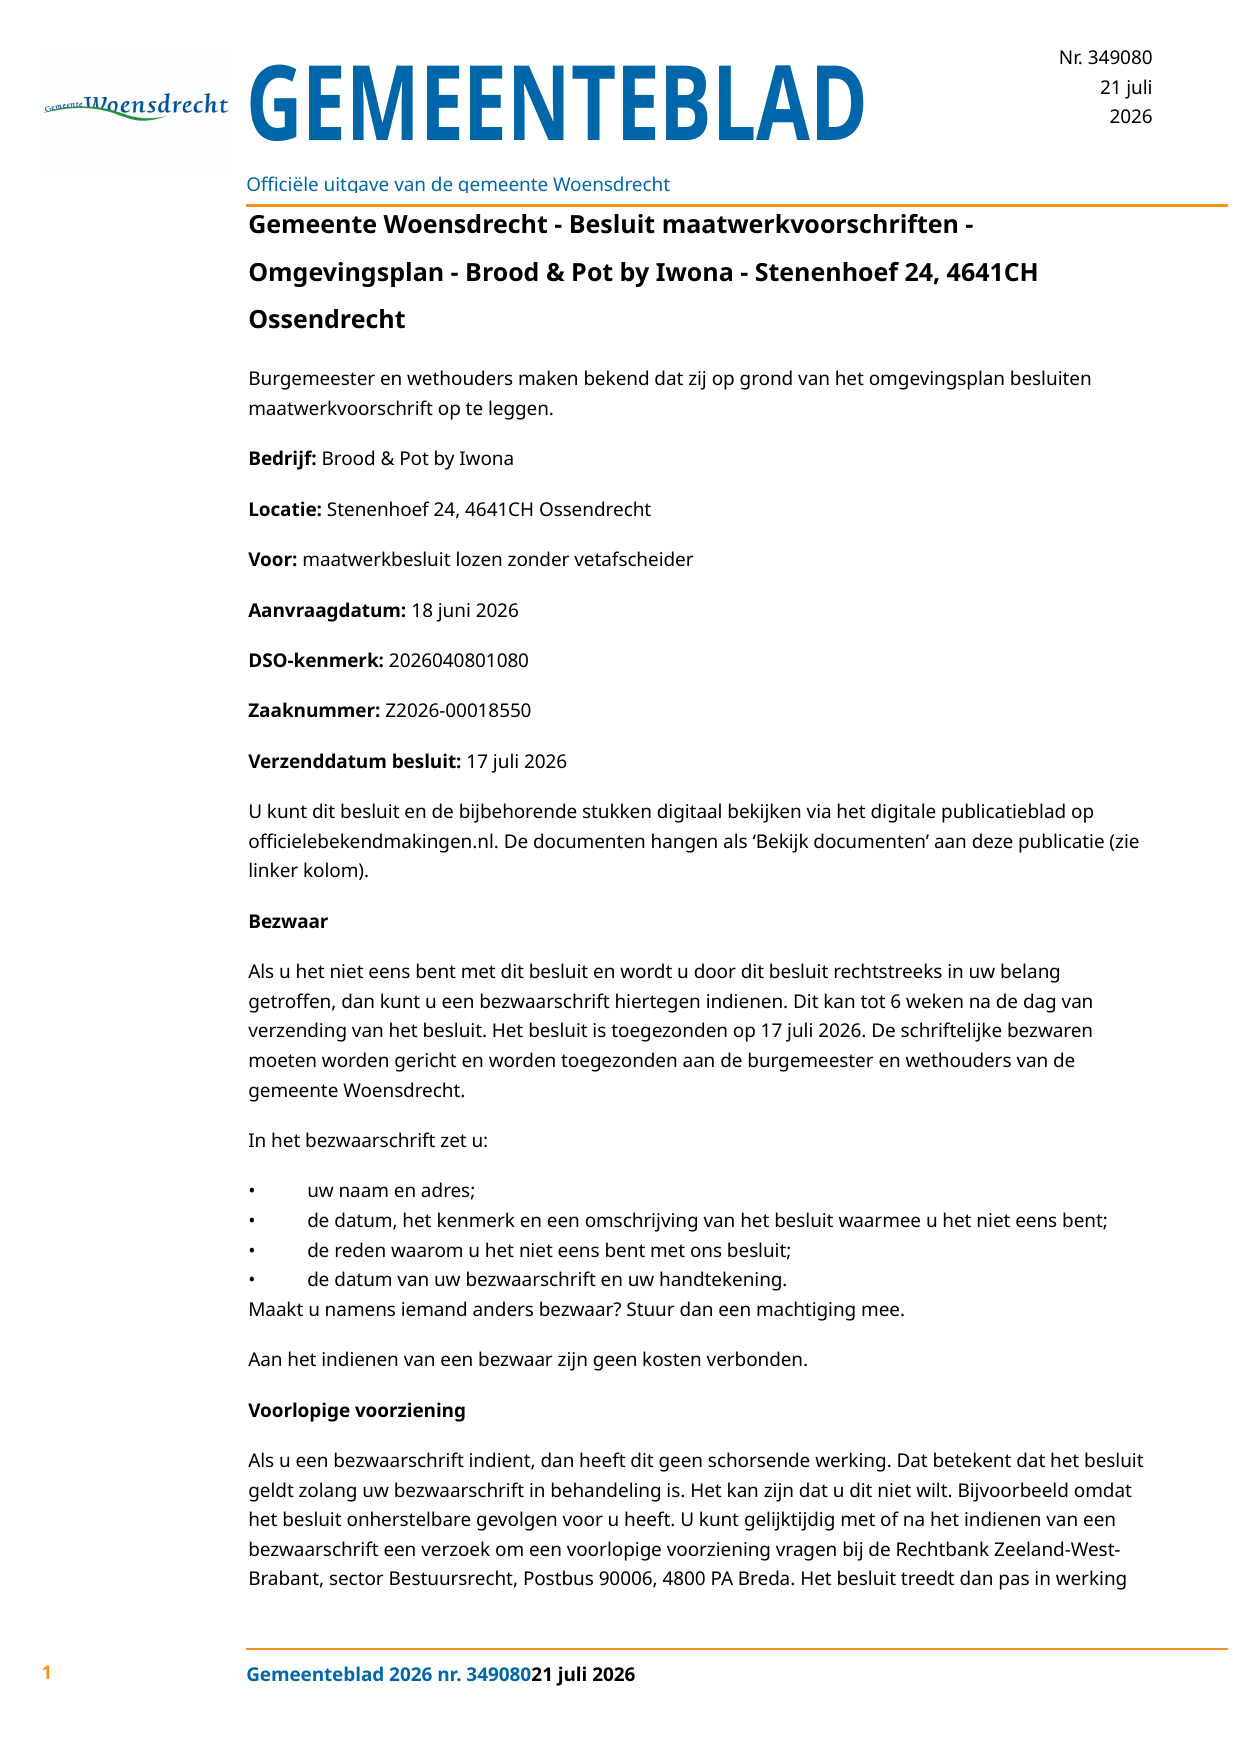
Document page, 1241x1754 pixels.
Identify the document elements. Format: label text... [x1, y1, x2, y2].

text Locatie: Stenenhoef 24, 4641CH Ossendrecht [248, 496, 1152, 522]
text Bezwaar [248, 908, 1152, 934]
list uw naam en adres; [248, 1178, 1152, 1203]
text Aan het indienen van een bezwaar zijn geen kosten verbonden. [248, 1346, 1152, 1372]
text Voor: maatwerkbesluit lozen zonder vetafscheider [248, 546, 1152, 572]
text Verzenddatum besluit: 17 juli 2026 [248, 748, 1152, 774]
text U kunt dit besluit en de bijbehorende stukken digitaal bekijken via het digitale publicatieblad op officielebekendmakingen.nl. De documenten hangen als ‘Bekijk documenten’ aan deze publicatie (zie linker kolom). [248, 798, 1152, 883]
text Zaaknummer: Z2026-00018550 [248, 698, 1152, 723]
text Maakt u namens iemand anders bezwaar? Stuur dan een machtiging mee. [248, 1296, 1152, 1322]
list de datum van uw bezwaarschrift en uw handtekening. [248, 1266, 1152, 1292]
text Als u een bezwaarschrift indient, dan heeft dit geen schorsende werking. Dat betekent dat het besluit geldt zolang uw bezwaarschrift in behandeling is. Het kan zijn dat u dit niet wilt. Bijvoorbeeld omdat het besluit onherstelbare gevolgen voor u heeft. U kunt gelijktijdig met of na het indienen van een bezwaarschrift een verzoek om een voorlopige voorziening vragen bij de Rechtbank Zeeland-West-Brabant, sector Bestuursrecht, Postbus 90006, 4800 PA Breda. Het besluit treedt dan pas in werking [248, 1447, 1152, 1591]
text Burgemeester en wethouders maken bekend dat zij op grond van het omgevingsplan besluiten maatwerkvoorschrift op te leggen. [248, 366, 1152, 421]
text Bedrijf: Brood & Pot by Iwona [248, 446, 1152, 471]
list de datum, het kenmerk en een omschrijving van het besluit waarmee u het niet eens bent; [248, 1207, 1152, 1233]
text Voorlopige voorziening [248, 1397, 1152, 1422]
text Gemeente Woensdrecht - Besluit maatwerkvoorschriften - Omgevingsplan - Brood & Pot by Iwona - Stenenhoef 24, 4641CH Ossendrecht [248, 207, 1152, 336]
text Als u het niet eens bent met dit besluit en wordt u door dit besluit rechtstreeks in uw belang getroffen, dan kunt u een bezwaarschrift hiertegen indienen. Dit kan tot 6 weken na de dag van verzending van het besluit. Het besluit is toegezonden op 17 juli 2026. De schriftelijke bezwaren moeten worden gericht en worden toegezonden aan de burgemeester en wethouders van de gemeente Woensdrecht. [248, 958, 1152, 1102]
text In het bezwaarschrift zet u: [248, 1127, 1152, 1153]
text Aanvraagdatum: 18 juni 2026 [248, 597, 1152, 622]
list de reden waarom u het niet eens bent met ons besluit; [248, 1237, 1152, 1262]
text DSO-kenmerk: 2026040801080 [248, 647, 1152, 673]
picture [41, 47, 231, 172]
